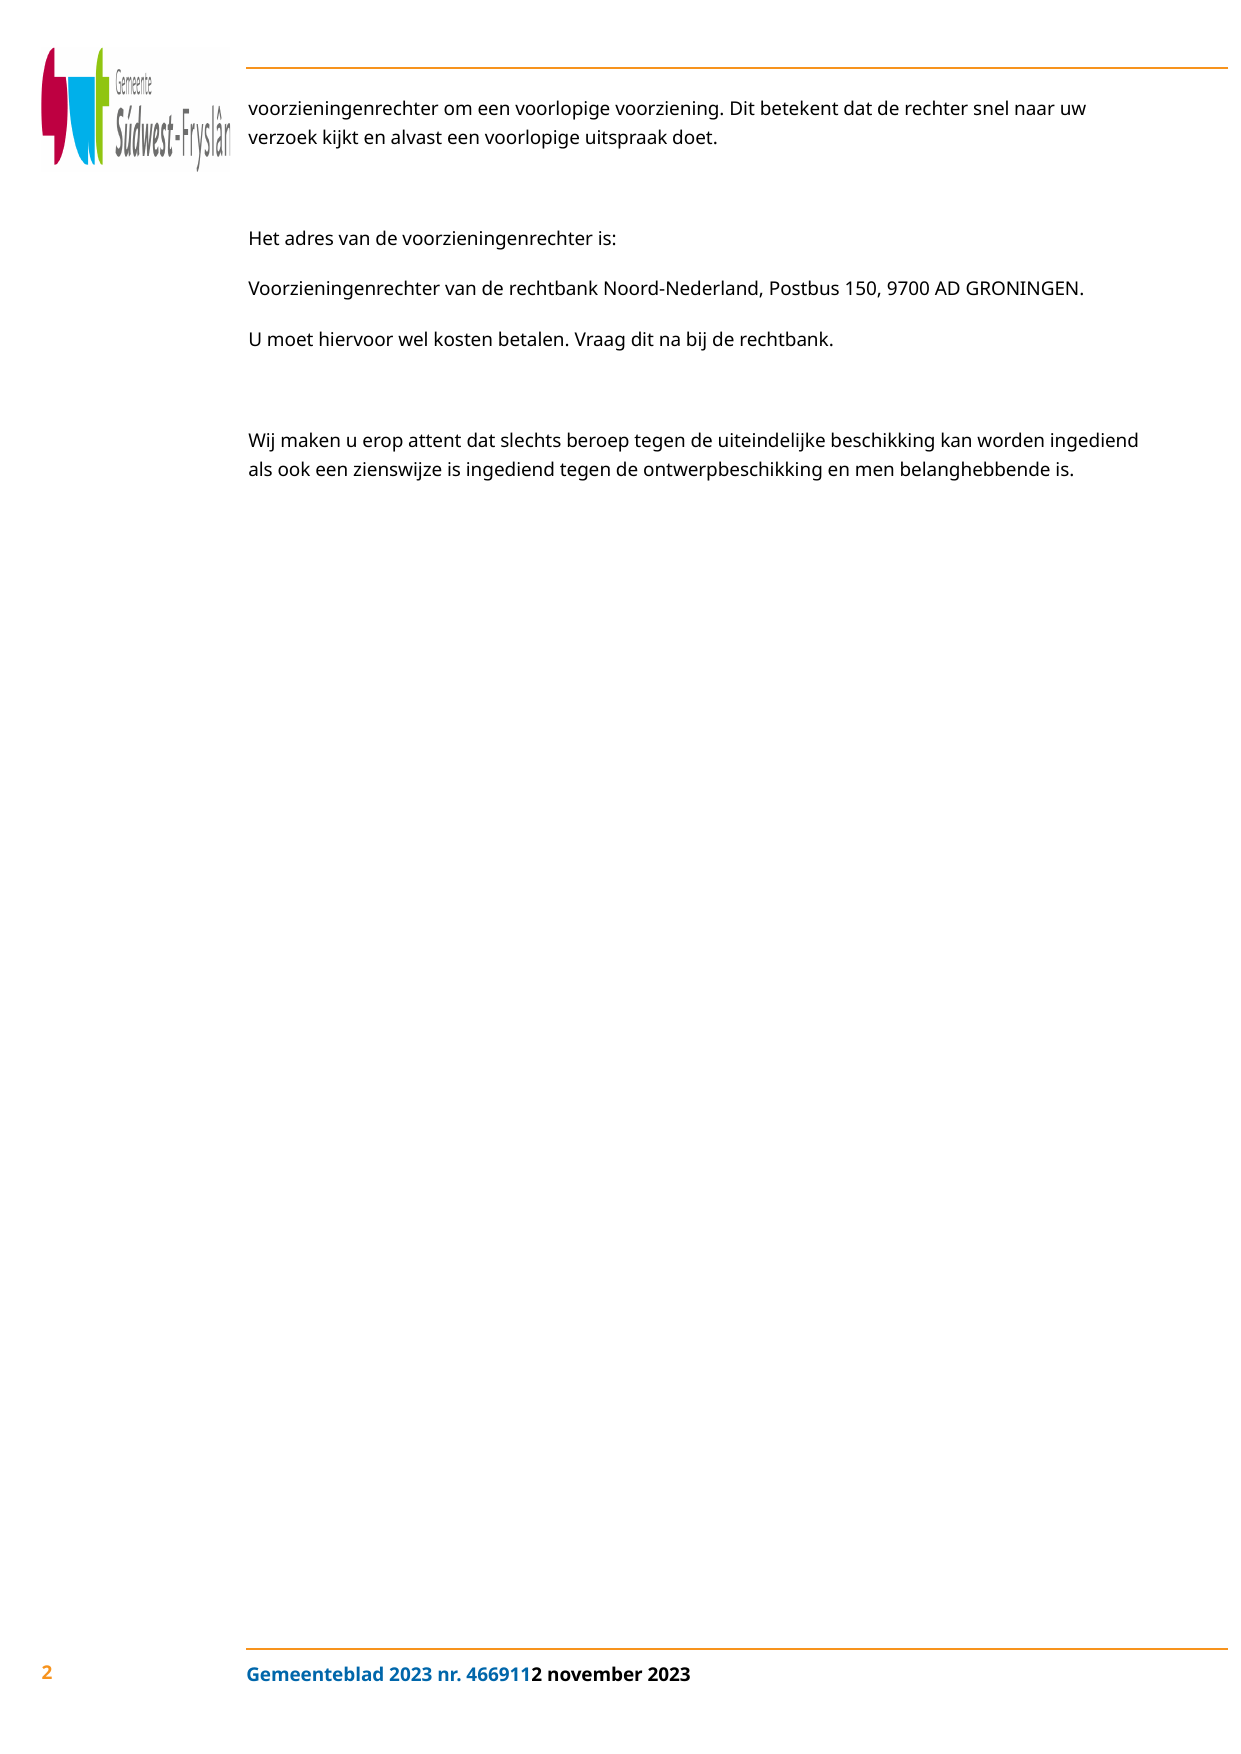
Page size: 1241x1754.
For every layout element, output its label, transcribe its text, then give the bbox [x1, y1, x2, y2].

text U moet hiervoor wel kosten betalen. Vraag dit na bij de rechtbank. [248, 326, 1152, 352]
text Voorzieningenrechter van de rechtbank Noord-Nederland, Postbus 150, 9700 AD GRONINGEN. [248, 276, 1152, 301]
text Wij maken u erop attent dat slechts beroep tegen de uiteindelijke beschikking kan worden ingediend als ook een zienswijze is ingediend tegen de ontwerpbeschikking en men belanghebbende is. [248, 427, 1152, 482]
picture [41, 47, 231, 172]
text Het adres van de voorzieningenrechter is: [248, 225, 1152, 251]
text voorzieningenrechter om een voorlopige voorziening. Dit betekent dat de rechter snel naar uw verzoek kijkt en alvast een voorlopige uitspraak doet. [248, 95, 1152, 150]
